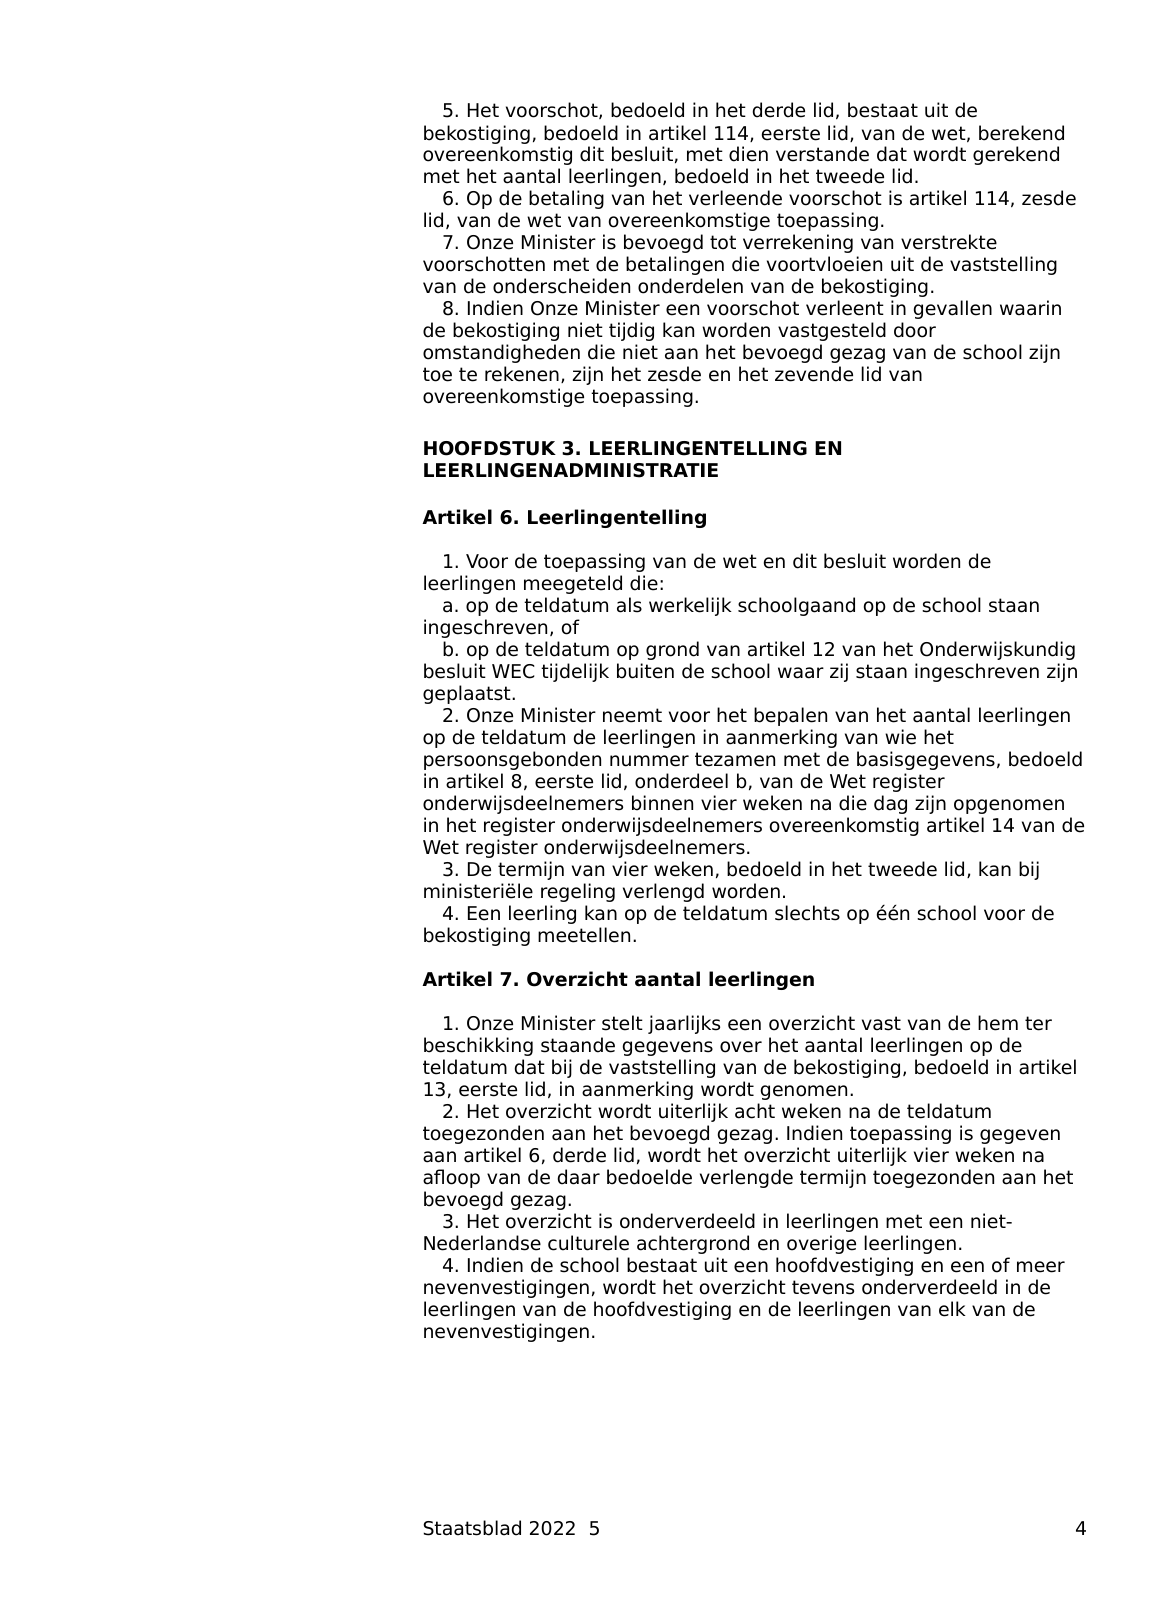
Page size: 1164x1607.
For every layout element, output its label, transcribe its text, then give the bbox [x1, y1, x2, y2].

subtitle Artikel 6. Leerlingentelling [422, 507, 1087, 529]
text 8. Indien Onze Minister een voorschot verleent in gevallen waarin de bekostiging niet tijdig kan worden vastgesteld door omstandigheden die niet aan het bevoegd gezag van de school zijn toe te rekenen, zijn het zesde en het zevende lid van overeenkomstige toepassing. [422, 298, 1087, 408]
subtitle HOOFDSTUK 3. LEERLINGENTELLING EN LEERLINGENADMINISTRATIE [422, 438, 1087, 482]
subtitle Artikel 7. Overzicht aantal leerlingen [422, 969, 1087, 991]
text 1. Voor de toepassing van de wet en dit besluit worden de leerlingen meegeteld die: [422, 551, 1087, 595]
text 2. Het overzicht wordt uiterlijk acht weken na de teldatum toegezonden aan het bevoegd gezag. Indien toepassing is gegeven aan artikel 6, derde lid, wordt het overzicht uiterlijk vier weken na afloop van de daar bedoelde verlengde termijn toegezonden aan het bevoegd gezag. [422, 1101, 1087, 1211]
text a. op de teldatum als werkelijk schoolgaand op de school staan ingeschreven, of [422, 595, 1087, 639]
text 4. Indien de school bestaat uit een hoofdvestiging en een of meer nevenvestigingen, wordt het overzicht tevens onderverdeeld in de leerlingen van de hoofdvestiging en de leerlingen van elk van de nevenvestigingen. [422, 1255, 1087, 1343]
text 6. Op de betaling van het verleende voorschot is artikel 114, zesde lid, van de wet van overeenkomstige toepassing. [422, 188, 1087, 232]
text 4. Een leerling kan op de teldatum slechts op één school voor de bekostiging meetellen. [422, 903, 1087, 947]
text 3. Het overzicht is onderverdeeld in leerlingen met een niet-Nederlandse culturele achtergrond en overige leerlingen. [422, 1211, 1087, 1255]
text 3. De termijn van vier weken, bedoeld in het tweede lid, kan bij ministeriële regeling verlengd worden. [422, 859, 1087, 903]
text 5. Het voorschot, bedoeld in het derde lid, bestaat uit de bekostiging, bedoeld in artikel 114, eerste lid, van de wet, berekend overeenkomstig dit besluit, met dien verstande dat wordt gerekend met het aantal leerlingen, bedoeld in het tweede lid. [422, 100, 1087, 188]
text 1. Onze Minister stelt jaarlijks een overzicht vast van de hem ter beschikking staande gegevens over het aantal leerlingen op de teldatum dat bij de vaststelling van de bekostiging, bedoeld in artikel 13, eerste lid, in aanmerking wordt genomen. [422, 1013, 1087, 1101]
text 7. Onze Minister is bevoegd tot verrekening van verstrekte voorschotten met de betalingen die voortvloeien uit de vaststelling van de onderscheiden onderdelen van de bekostiging. [422, 232, 1087, 298]
text 2. Onze Minister neemt voor het bepalen van het aantal leerlingen op de teldatum de leerlingen in aanmerking van wie het persoonsgebonden nummer tezamen met de basisgegevens, bedoeld in artikel 8, eerste lid, onderdeel b, van de Wet register onderwijsdeelnemers binnen vier weken na die dag zijn opgenomen in het register onderwijsdeelnemers overeenkomstig artikel 14 van de Wet register onderwijsdeelnemers. [422, 705, 1087, 859]
text b. op de teldatum op grond van artikel 12 van het Onderwijskundig besluit WEC tijdelijk buiten de school waar zij staan ingeschreven zijn geplaatst. [422, 639, 1087, 705]
